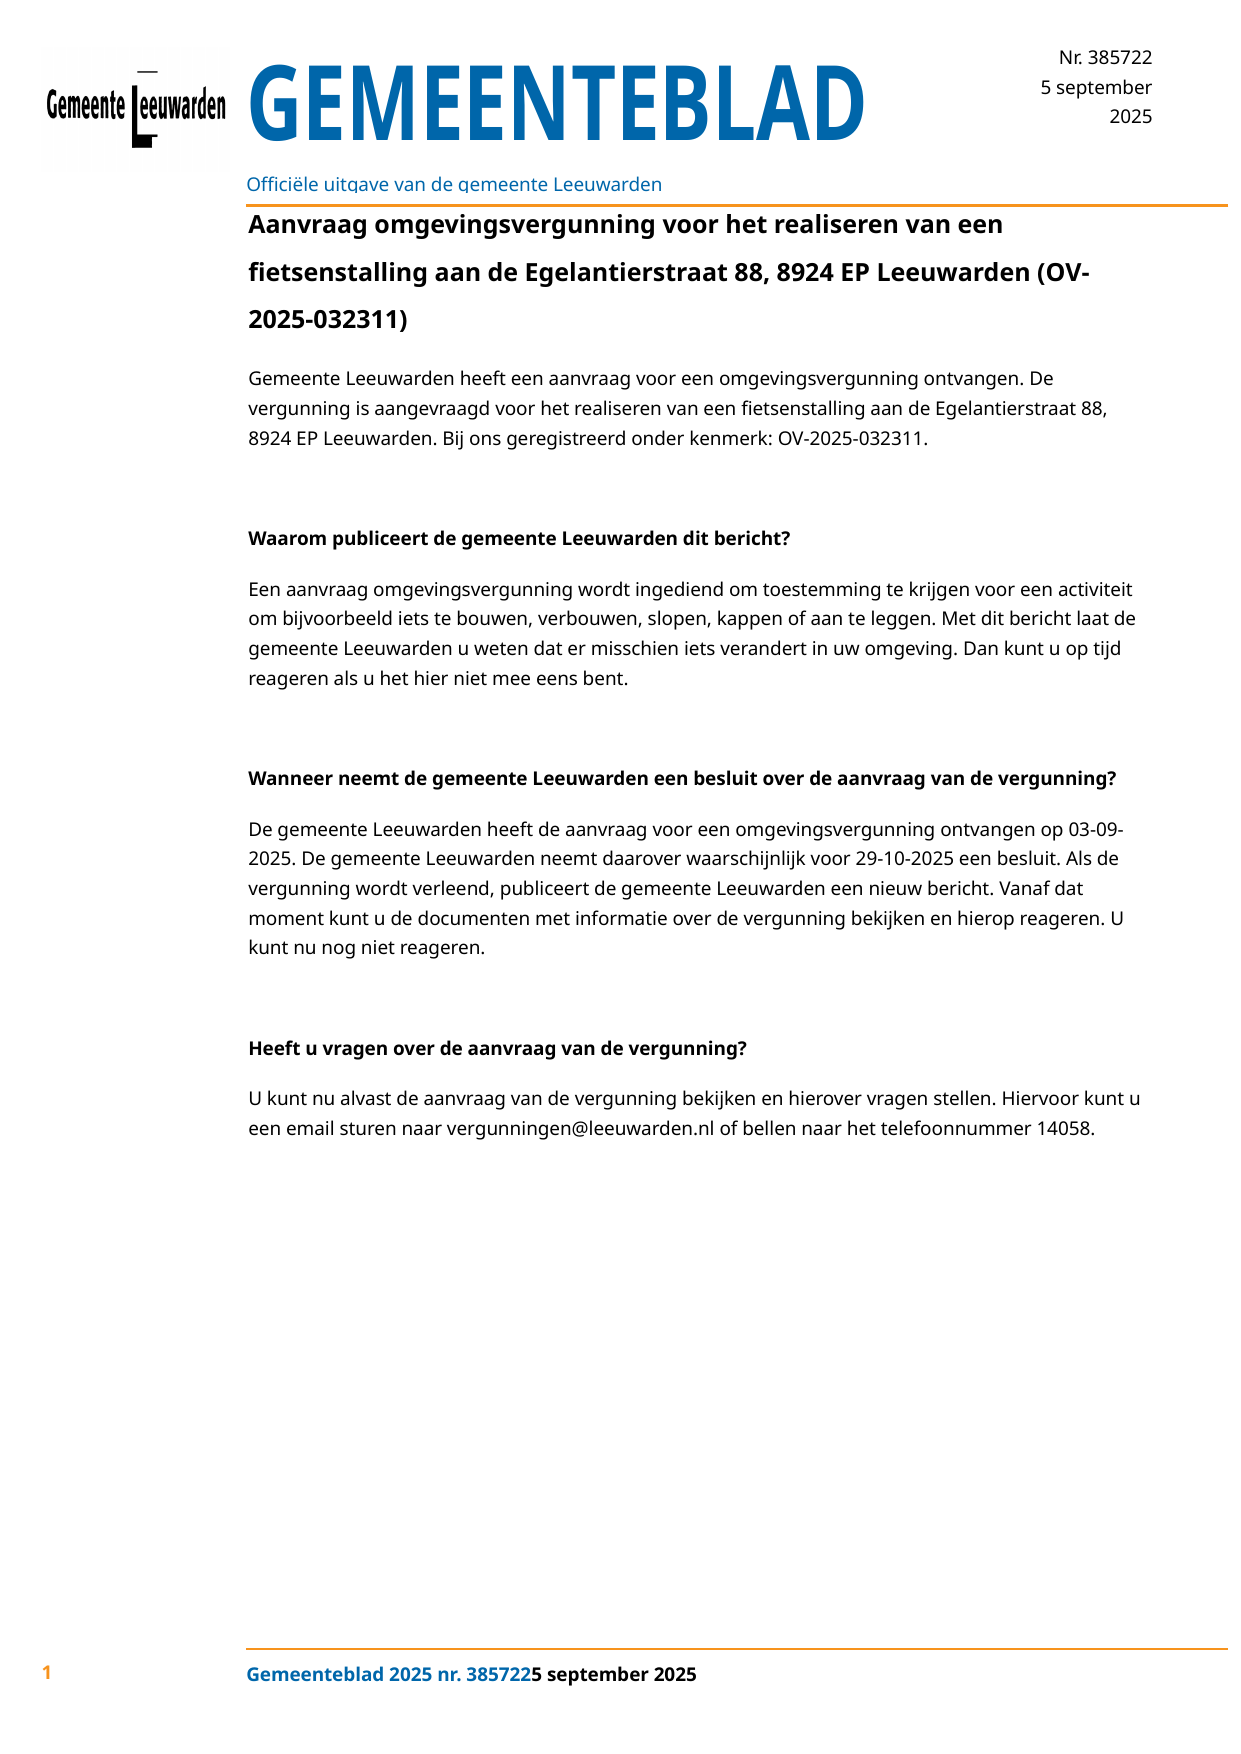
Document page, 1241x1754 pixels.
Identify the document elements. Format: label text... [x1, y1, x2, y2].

text Een aanvraag omgevingsvergunning wordt ingediend om toestemming te krijgen voor een activiteit om bijvoorbeeld iets te bouwen, verbouwen, slopen, kappen of aan te leggen. Met dit bericht laat de gemeente Leeuwarden u weten dat er misschien iets verandert in uw omgeving. Dan kunt u op tijd reageren als u het hier niet mee eens bent. [248, 576, 1152, 690]
picture [41, 47, 231, 172]
text De gemeente Leeuwarden heeft de aanvraag voor een omgevingsvergunning ontvangen op 03-09-2025. De gemeente Leeuwarden neemt daarover waarschijnlijk voor 29-10-2025 een besluit. Als de vergunning wordt verleend, publiceert de gemeente Leeuwarden een nieuw bericht. Vanaf dat moment kunt u de documenten met informatie over de vergunning bekijken en hierop reageren. U kunt nu nog niet reageren. [248, 816, 1152, 960]
text Aanvraag omgevingsvergunning voor het realiseren van een fietsenstalling aan de Egelantierstraat 88, 8924 EP Leeuwarden (OV-2025-032311) [248, 207, 1152, 336]
text Gemeente Leeuwarden heeft een aanvraag voor een omgevingsvergunning ontvangen. De vergunning is aangevraagd voor het realiseren van een fietsenstalling aan de Egelantierstraat 88, 8924 EP Leeuwarden. Bij ons geregistreerd onder kenmerk: OV-2025-032311. [248, 366, 1152, 450]
text U kunt nu alvast de aanvraag van de vergunning bekijken en hierover vragen stellen. Hiervoor kunt u een email sturen naar vergunningen@leeuwarden.nl of bellen naar het telefoonnummer 14058. [248, 1086, 1152, 1141]
text Heeft u vragen over de aanvraag van de vergunning? [248, 1035, 1152, 1061]
text Waarom publiceert de gemeente Leeuwarden dit bericht? [248, 526, 1152, 551]
text Wanneer neemt de gemeente Leeuwarden een besluit over de aanvraag van de vergunning? [248, 766, 1152, 791]
